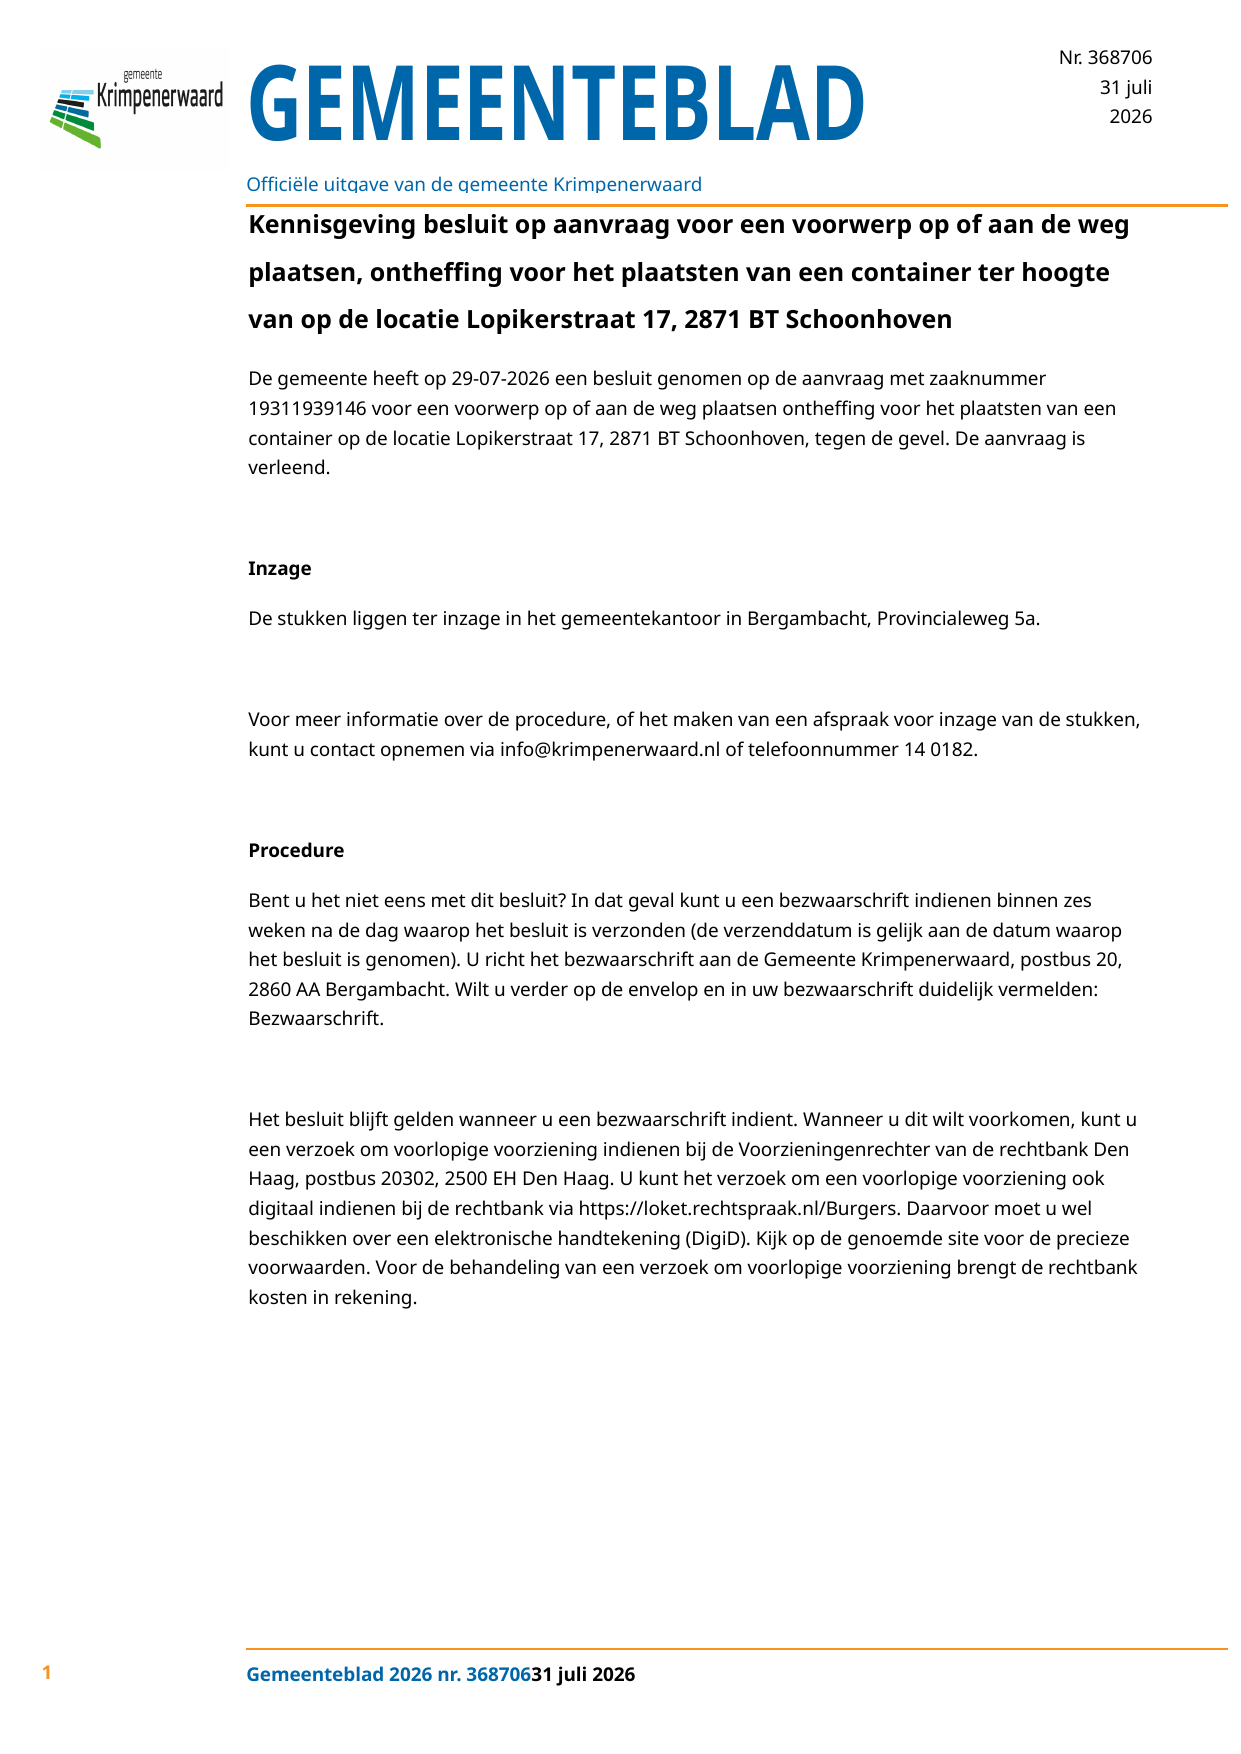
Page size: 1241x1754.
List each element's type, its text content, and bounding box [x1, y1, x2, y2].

text Procedure [248, 837, 1152, 862]
text Voor meer informatie over de procedure, of het maken van een afspraak voor inzage van de stukken, kunt u contact opnemen via info@krimpenerwaard.nl of telefoonnummer 14 0182. [248, 706, 1152, 762]
picture [41, 47, 231, 172]
text De gemeente heeft op 29-07-2026 een besluit genomen op de aanvraag met zaaknummer 19311939146 voor een voorwerp op of aan de weg plaatsen ontheffing voor het plaatsten van een container op de locatie Lopikerstraat 17, 2871 BT Schoonhoven, tegen de gevel. De aanvraag is verleend. [248, 366, 1152, 480]
text Het besluit blijft gelden wanneer u een bezwaarschrift indient. Wanneer u dit wilt voorkomen, kunt u een verzoek om voorlopige voorziening indienen bij de Voorzieningenrechter van de rechtbank Den Haag, postbus 20302, 2500 EH Den Haag. U kunt het verzoek om een voorlopige voorziening ook digitaal indienen bij de rechtbank via https://loket.rechtspraak.nl/Burgers. Daarvoor moet u wel beschikken over een elektronische handtekening (DigiD). Kijk op de genoemde site voor de precieze voorwaarden. Voor de behandeling van een verzoek om voorlopige voorziening brengt de rechtbank kosten in rekening. [248, 1106, 1152, 1309]
text Bent u het niet eens met dit besluit? In dat geval kunt u een bezwaarschrift indienen binnen zes weken na de dag waarop het besluit is verzonden (de verzenddatum is gelijk aan de datum waarop het besluit is genomen). U richt het bezwaarschrift aan de Gemeente Krimpenerwaard, postbus 20, 2860 AA Bergambacht. Wilt u verder op de envelop en in uw bezwaarschrift duidelijk vermelden: Bezwaarschrift. [248, 887, 1152, 1031]
text Kennisgeving besluit op aanvraag voor een voorwerp op of aan de weg plaatsen, ontheffing voor het plaatsten van een container ter hoogte van op de locatie Lopikerstraat 17, 2871 BT Schoonhoven [248, 207, 1152, 336]
text Inzage [248, 555, 1152, 581]
text De stukken liggen ter inzage in het gemeentekantoor in Bergambacht, Provincialeweg 5a. [248, 606, 1152, 631]
